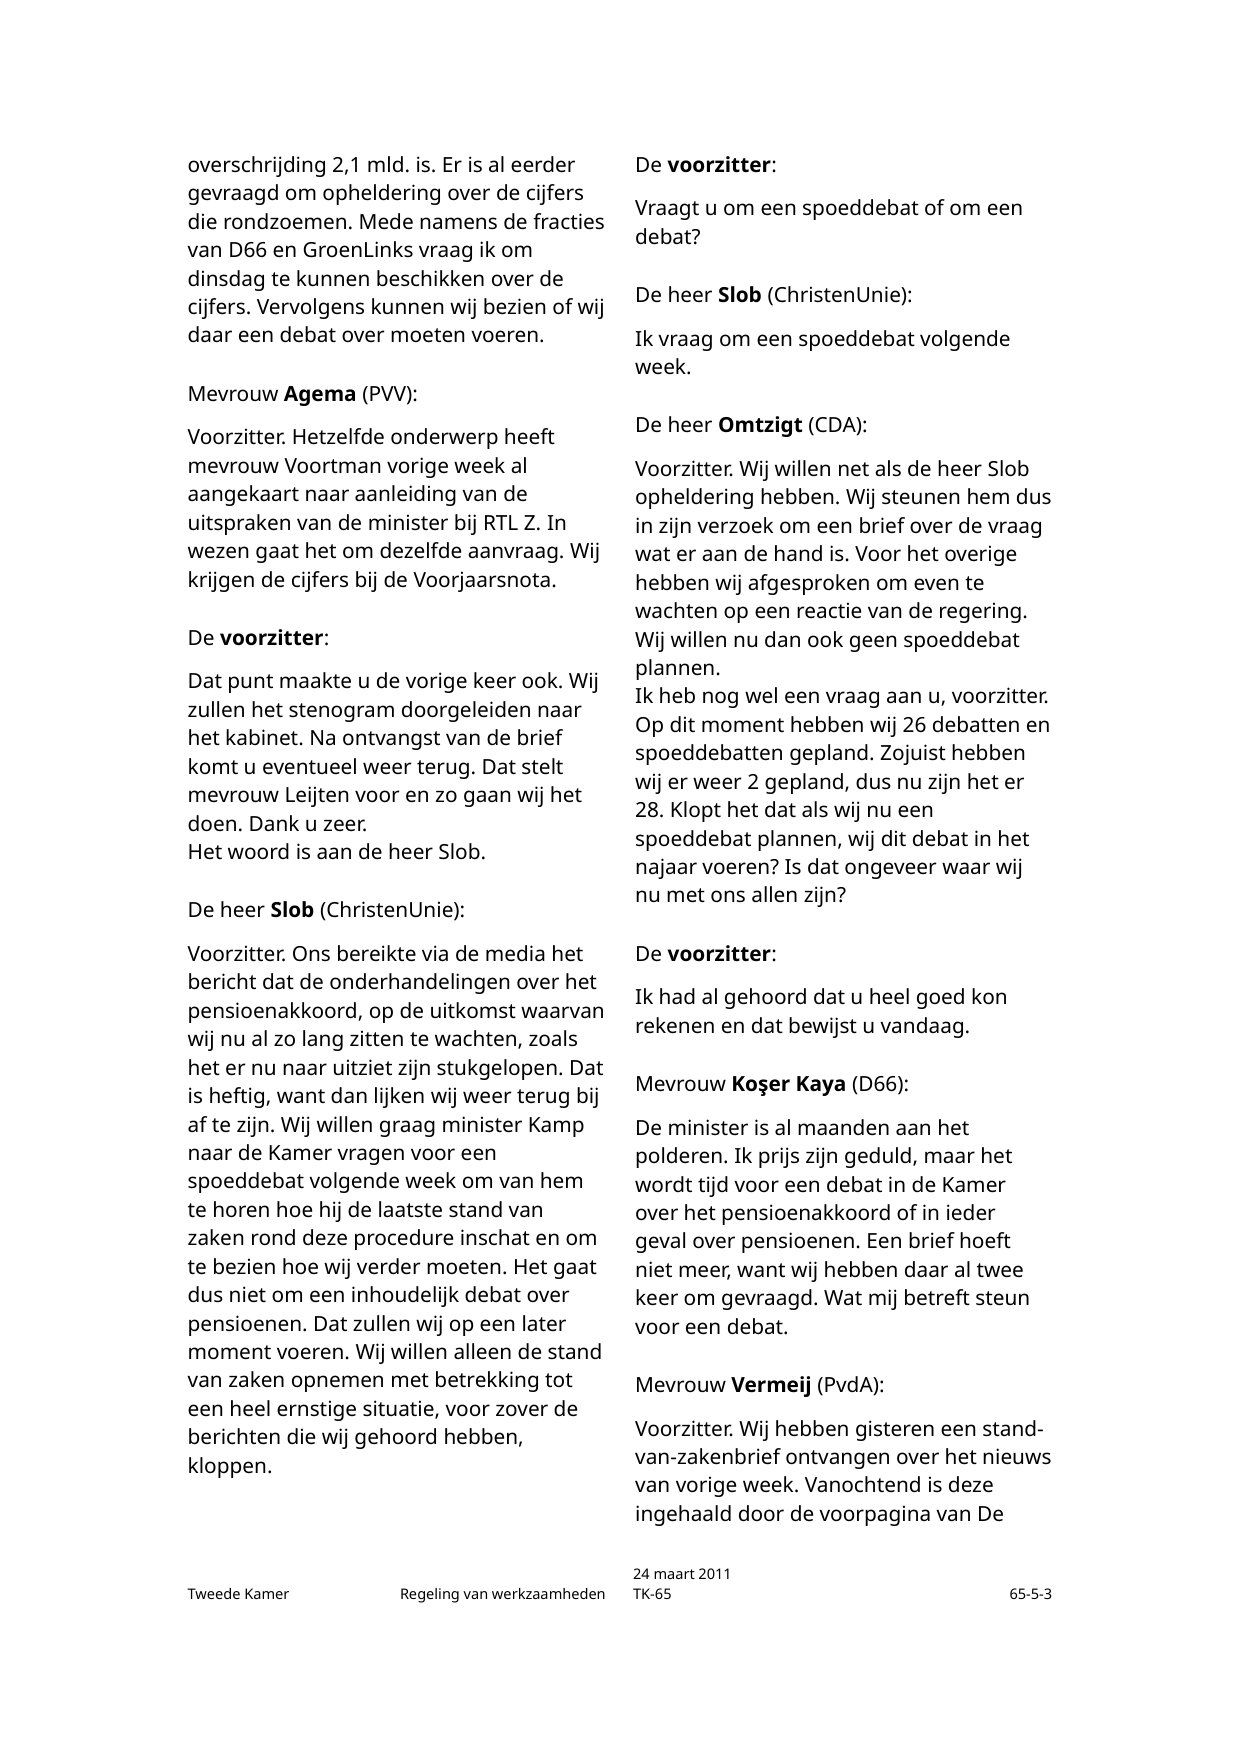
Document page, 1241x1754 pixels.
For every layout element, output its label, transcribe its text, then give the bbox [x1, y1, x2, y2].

text Voorzitter. Hetzelfde onderwerp heeft mevrouw Voortman vorige week al aangekaart naar aanleiding van de uitspraken van de minister bij RTL Z. In wezen gaat het om dezelfde aanvraag. Wij krijgen de cijfers bij de Voorjaarsnota. [187, 422, 605, 593]
text Ik heb nog wel een vraag aan u, voorzitter. Op dit moment hebben wij 26 debatten en spoeddebatten gepland. Zojuist hebben wij er weer 2 gepland, dus nu zijn het er 28. Klopt het dat als wij nu een spoeddebat plannen, wij dit debat in het najaar voeren? Is dat ongeveer waar wij nu met ons allen zijn? [635, 682, 1053, 909]
text Mevrouw Vermeij (PvdA): [635, 1370, 1053, 1399]
text Voorzitter. Wij hebben gisteren een stand-van-zakenbrief ontvangen over het nieuws van vorige week. Vanochtend is deze ingehaald door de voorpagina van De [635, 1414, 1053, 1527]
text Voorzitter. Ons bereikte via de media het bericht dat de onderhandelingen over het pensioenakkoord, op de uitkomst waarvan wij nu al zo lang zitten te wachten, zoals het er nu naar uitziet zijn stukgelopen. Dat is heftig, want dan lijken wij weer terug bij af te zijn. Wij willen graag minister Kamp naar de Kamer vragen voor een spoeddebat volgende week om van hem te horen hoe hij de laatste stand van zaken rond deze procedure inschat en om te bezien hoe wij verder moeten. Het gaat dus niet om een inhoudelijk debat over pensioenen. Dat zullen wij op een later moment voeren. Wij willen alleen de stand van zaken opnemen met betrekking tot een heel ernstige situatie, voor zover de berichten die wij gehoord hebben, kloppen. [187, 939, 605, 1479]
text Vraagt u om een spoeddebat of om een debat? [635, 193, 1053, 250]
text Het woord is aan de heer Slob. [187, 837, 605, 866]
text Dat punt maakte u de vorige keer ook. Wij zullen het stenogram doorgeleiden naar het kabinet. Na ontvangst van de brief komt u eventueel weer terug. Dat stelt mevrouw Leijten voor en zo gaan wij het doen. Dank u zeer. [187, 667, 605, 837]
text De voorzitter: [635, 939, 1053, 967]
text De minister is al maanden aan het polderen. Ik prijs zijn geduld, maar het wordt tijd voor een debat in de Kamer over het pensioenakkoord of in ieder geval over pensioenen. Een brief hoeft niet meer, want wij hebben daar al twee keer om gevraagd. Wat mij betreft steun voor een debat. [635, 1113, 1053, 1340]
text Mevrouw Agema (PVV): [187, 379, 605, 407]
text Ik vraag om een spoeddebat volgende week. [635, 324, 1053, 381]
text De heer Slob (ChristenUnie): [187, 896, 605, 924]
text Voorzitter. Wij willen net als de heer Slob opheldering hebben. Wij steunen hem dus in zijn verzoek om een brief over de vraag wat er aan de hand is. Voor het overige hebben wij afgesproken om even te wachten op een reactie van de regering. Wij willen nu dan ook geen spoeddebat plannen. [635, 454, 1053, 682]
text De heer Omtzigt (CDA): [635, 411, 1053, 439]
text De voorzitter: [635, 150, 1053, 178]
text Ik had al gehoord dat u heel goed kon rekenen en dat bewijst u vandaag. [635, 982, 1053, 1039]
text De heer Slob (ChristenUnie): [635, 280, 1053, 309]
text Mevrouw Koşer Kaya (D66): [635, 1069, 1053, 1098]
text overschrijding 2,1 mld. is. Er is al eerder gevraagd om opheldering over de cijfers die rondzoemen. Mede namens de fracties van D66 en GroenLinks vraag ik om dinsdag te kunnen beschikken over de cijfers. Vervolgens kunnen wij bezien of wij daar een debat over moeten voeren. [187, 150, 605, 349]
text De voorzitter: [187, 623, 605, 652]
